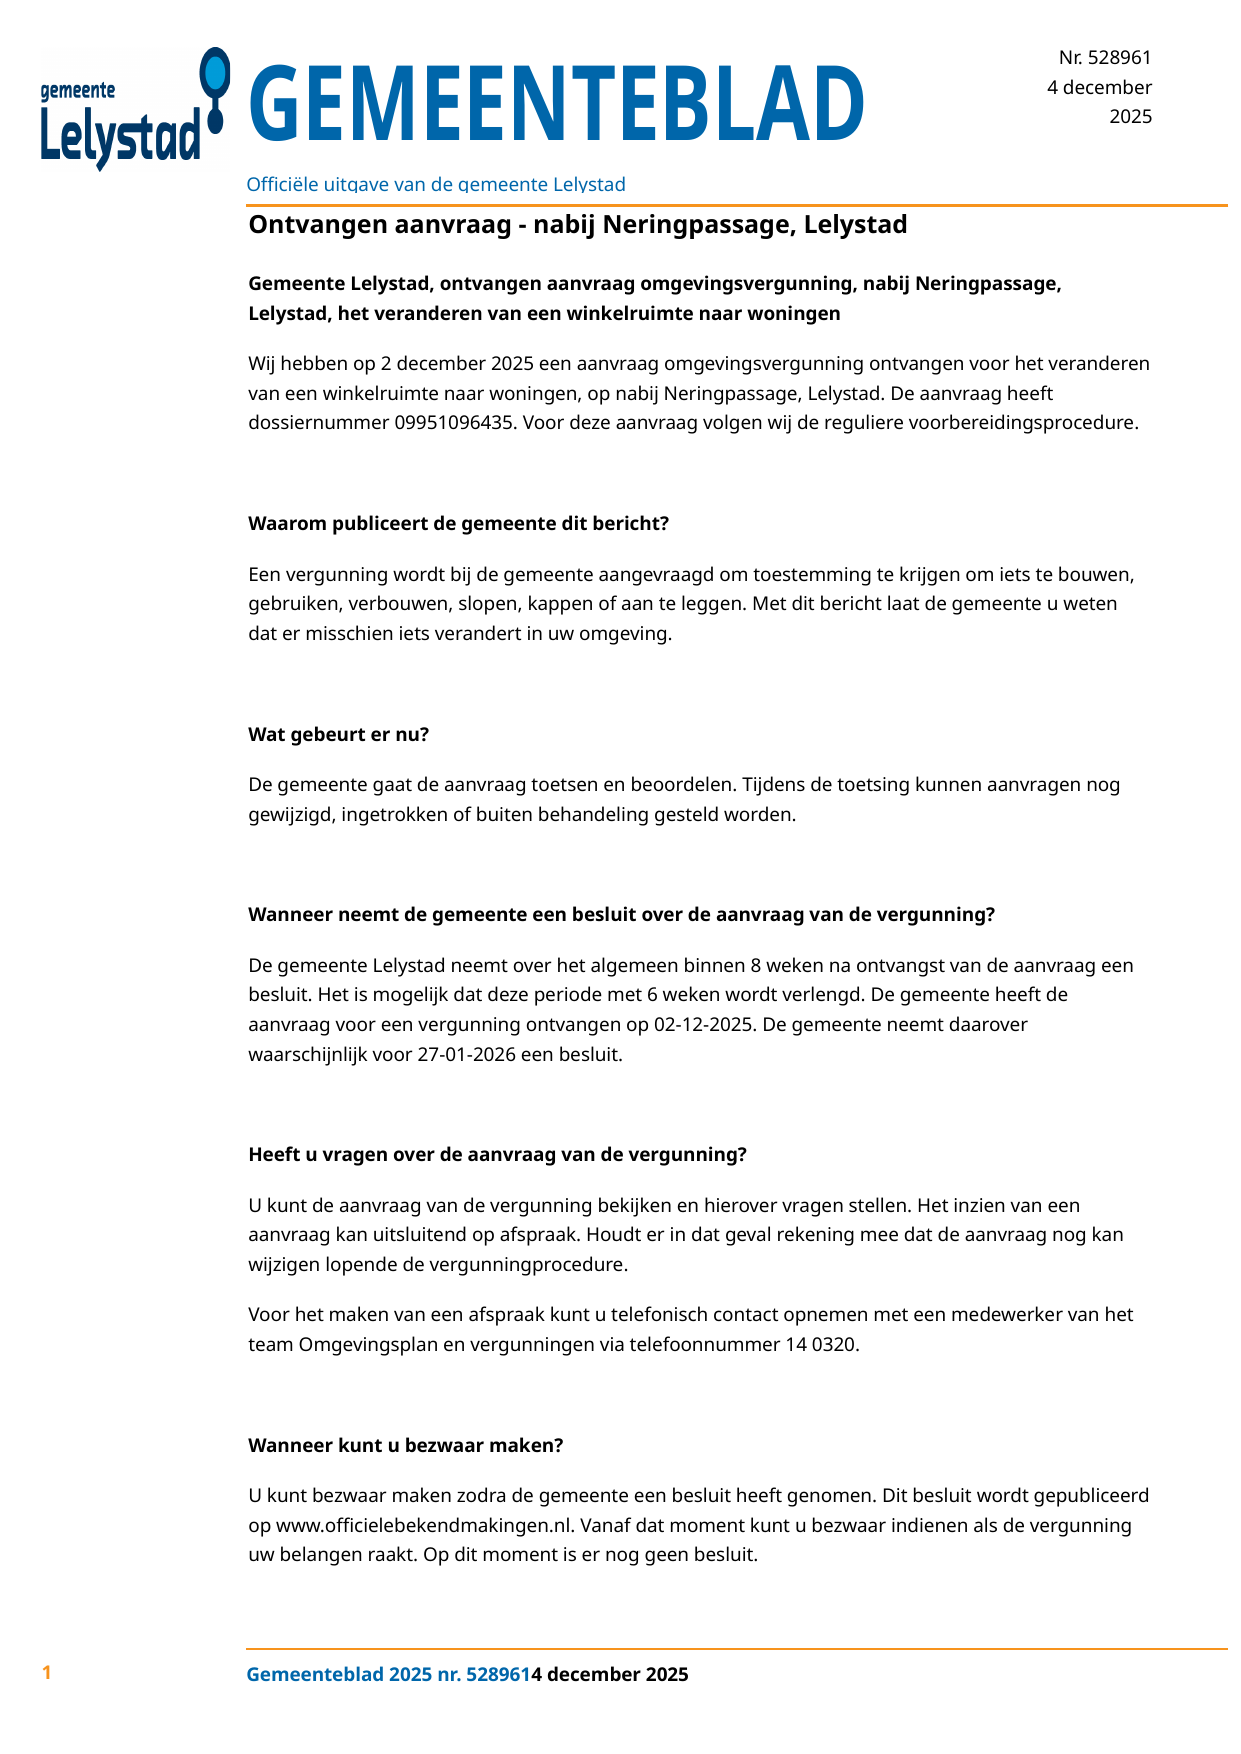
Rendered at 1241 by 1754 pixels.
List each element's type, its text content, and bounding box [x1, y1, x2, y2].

text Wij hebben op 2 december 2025 een aanvraag omgevingsvergunning ontvangen voor het veranderen van een winkelruimte naar woningen, op nabij Neringpassage, Lelystad. De aanvraag heeft dossiernummer 09951096435. Voor deze aanvraag volgen wij de reguliere voorbereidingsprocedure. [248, 350, 1152, 435]
text Wat gebeurt er nu? [248, 721, 1152, 746]
text Wanneer kunt u bezwaar maken? [248, 1432, 1152, 1458]
text Gemeente Lelystad, ontvangen aanvraag omgevingsvergunning, nabij Neringpassage, Lelystad, het veranderen van een winkelruimte naar woningen [248, 270, 1152, 326]
text Heeft u vragen over de aanvraag van de vergunning? [248, 1142, 1152, 1167]
text De gemeente gaat de aanvraag toetsen en beoordelen. Tijdens de toetsing kunnen aanvragen nog gewijzigd, ingetrokken of buiten behandeling gesteld worden. [248, 771, 1152, 826]
text Waarom publiceert de gemeente dit bericht? [248, 510, 1152, 536]
text Wanneer neemt de gemeente een besluit over de aanvraag van de vergunning? [248, 902, 1152, 927]
text U kunt de aanvraag van de vergunning bekijken en hierover vragen stellen. Het inzien van een aanvraag kan uitsluitend op afspraak. Houdt er in dat geval rekening mee dat de aanvraag nog kan wijzigen lopende de vergunningprocedure. [248, 1192, 1152, 1277]
text De gemeente Lelystad neemt over het algemeen binnen 8 weken na ontvangst van de aanvraag een besluit. Het is mogelijk dat deze periode met 6 weken wordt verlengd. De gemeente heeft de aanvraag voor een vergunning ontvangen op 02-12-2025. De gemeente neemt daarover waarschijnlijk voor 27-01-2026 een besluit. [248, 952, 1152, 1066]
picture [41, 47, 231, 172]
text Voor het maken van een afspraak kunt u telefonisch contact opnemen met een medewerker van het team Omgevingsplan en vergunningen via telefoonnummer 14 0320. [248, 1302, 1152, 1357]
text U kunt bezwaar maken zodra de gemeente een besluit heeft genomen. Dit besluit wordt gepubliceerd op www.officielebekendmakingen.nl. Vanaf dat moment kunt u bezwaar indienen als de vergunning uw belangen raakt. Op dit moment is er nog geen besluit. [248, 1482, 1152, 1567]
text Een vergunning wordt bij de gemeente aangevraagd om toestemming te krijgen om iets te bouwen, gebruiken, verbouwen, slopen, kappen of aan te leggen. Met dit bericht laat de gemeente u weten dat er misschien iets verandert in uw omgeving. [248, 561, 1152, 646]
text Ontvangen aanvraag - nabij Neringpassage, Lelystad [248, 207, 1152, 241]
